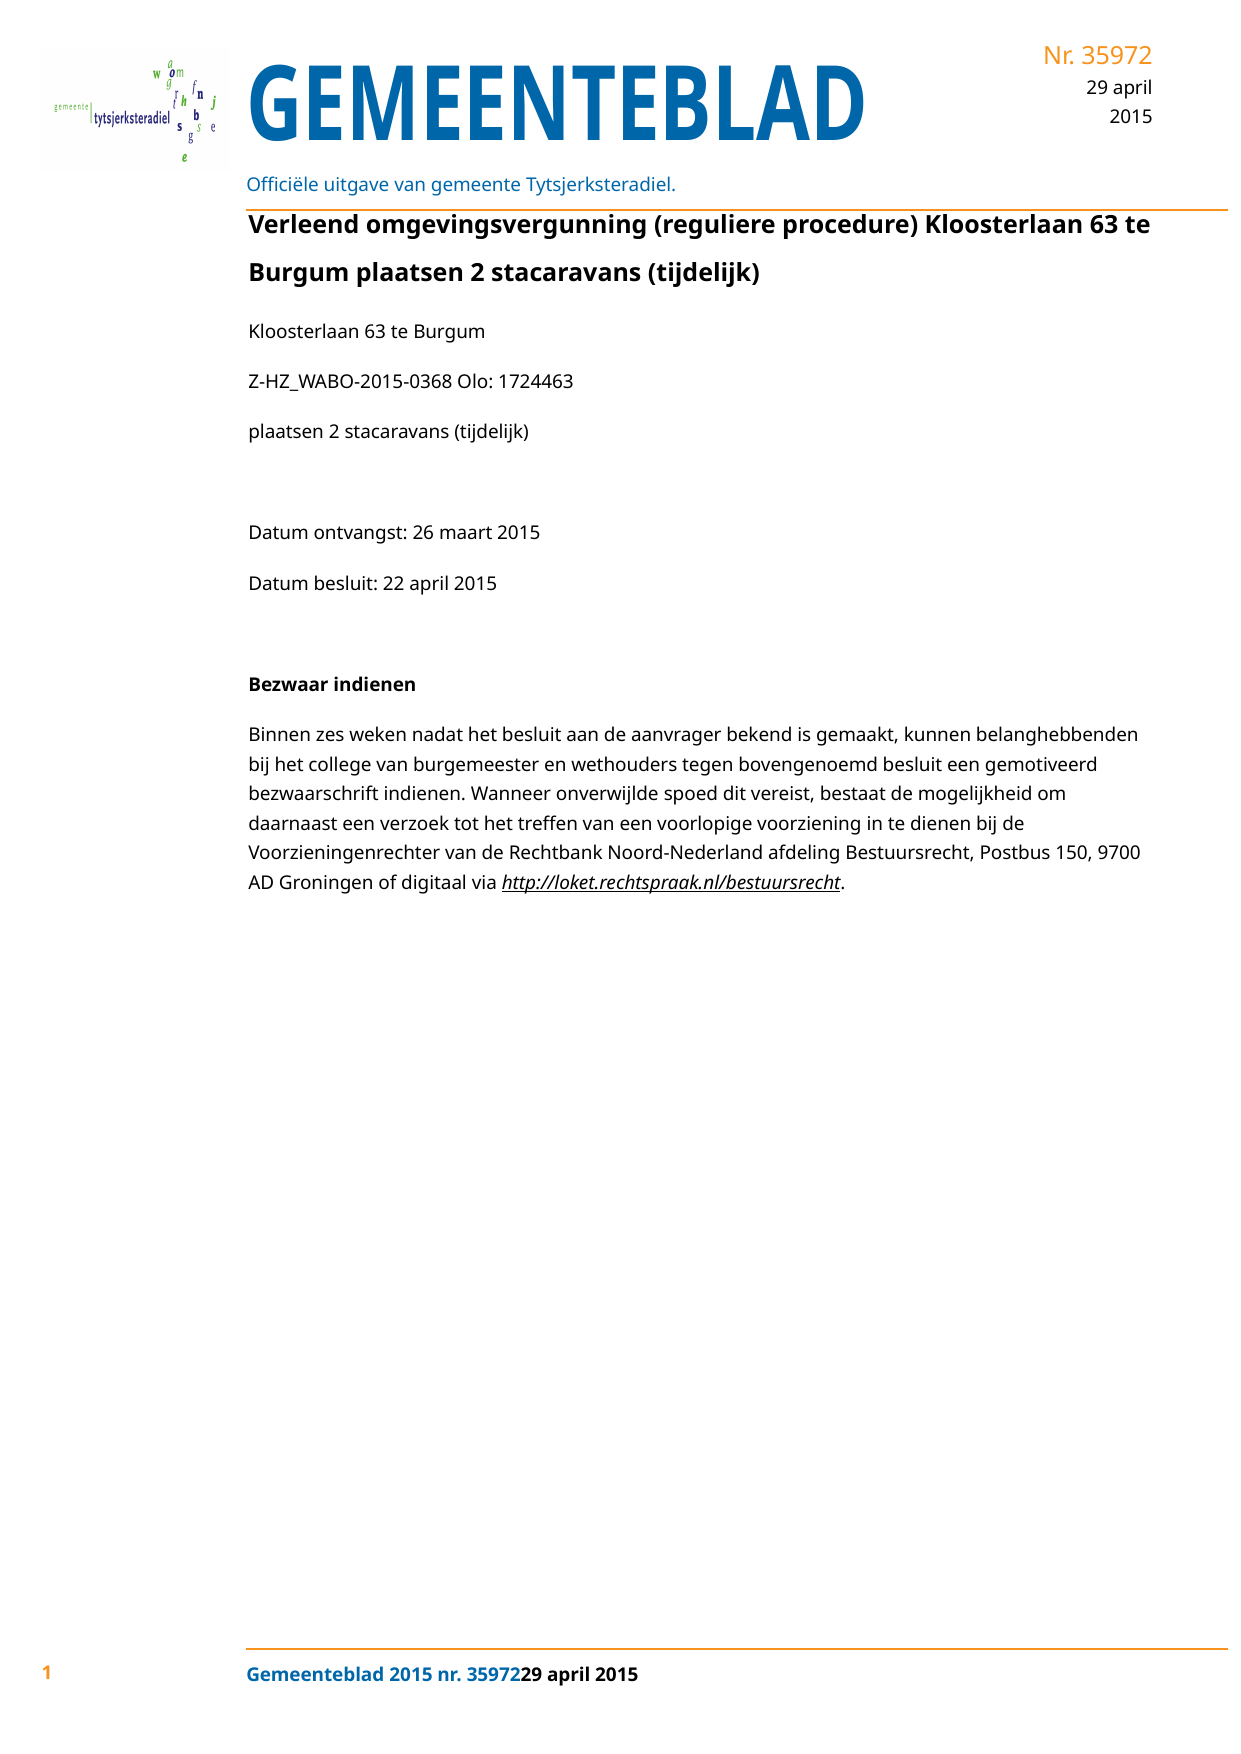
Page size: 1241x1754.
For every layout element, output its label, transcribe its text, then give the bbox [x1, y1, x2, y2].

text Kloosterlaan 63 te Burgum [248, 318, 1152, 344]
text plaatsen 2 stacaravans (tijdelijk) [248, 419, 1152, 444]
text Verleend omgevingsvergunning (reguliere procedure) Kloosterlaan 63 te Burgum plaatsen 2 stacaravans (tijdelijk) [248, 211, 1152, 288]
text Z-HZ_WABO-2015-0368 Olo: 1724463 [248, 368, 1152, 394]
picture [41, 47, 231, 172]
text Binnen zes weken nadat het besluit aan de aanvrager bekend is gemaakt, kunnen belanghebbenden bij het college van burgemeester en wethouders tegen bovengenoemd besluit een gemotiveerd bezwaarschrift indienen. Wanneer onverwijlde spoed dit vereist, bestaat de mogelijkheid om daarnaast een verzoek tot het treffen van een voorlopige voorziening in te dienen bij de Voorzieningenrechter van de Rechtbank Noord-Nederland afdeling Bestuursrecht, Postbus 150, 9700 AD Groningen of digitaal via http://loket.rechtspraak.nl/bestuursrecht. [248, 721, 1152, 895]
text Datum besluit: 22 april 2015 [248, 570, 1152, 596]
text Datum ontvangst: 26 maart 2015 [248, 519, 1152, 545]
text Bezwaar indienen [248, 671, 1152, 697]
